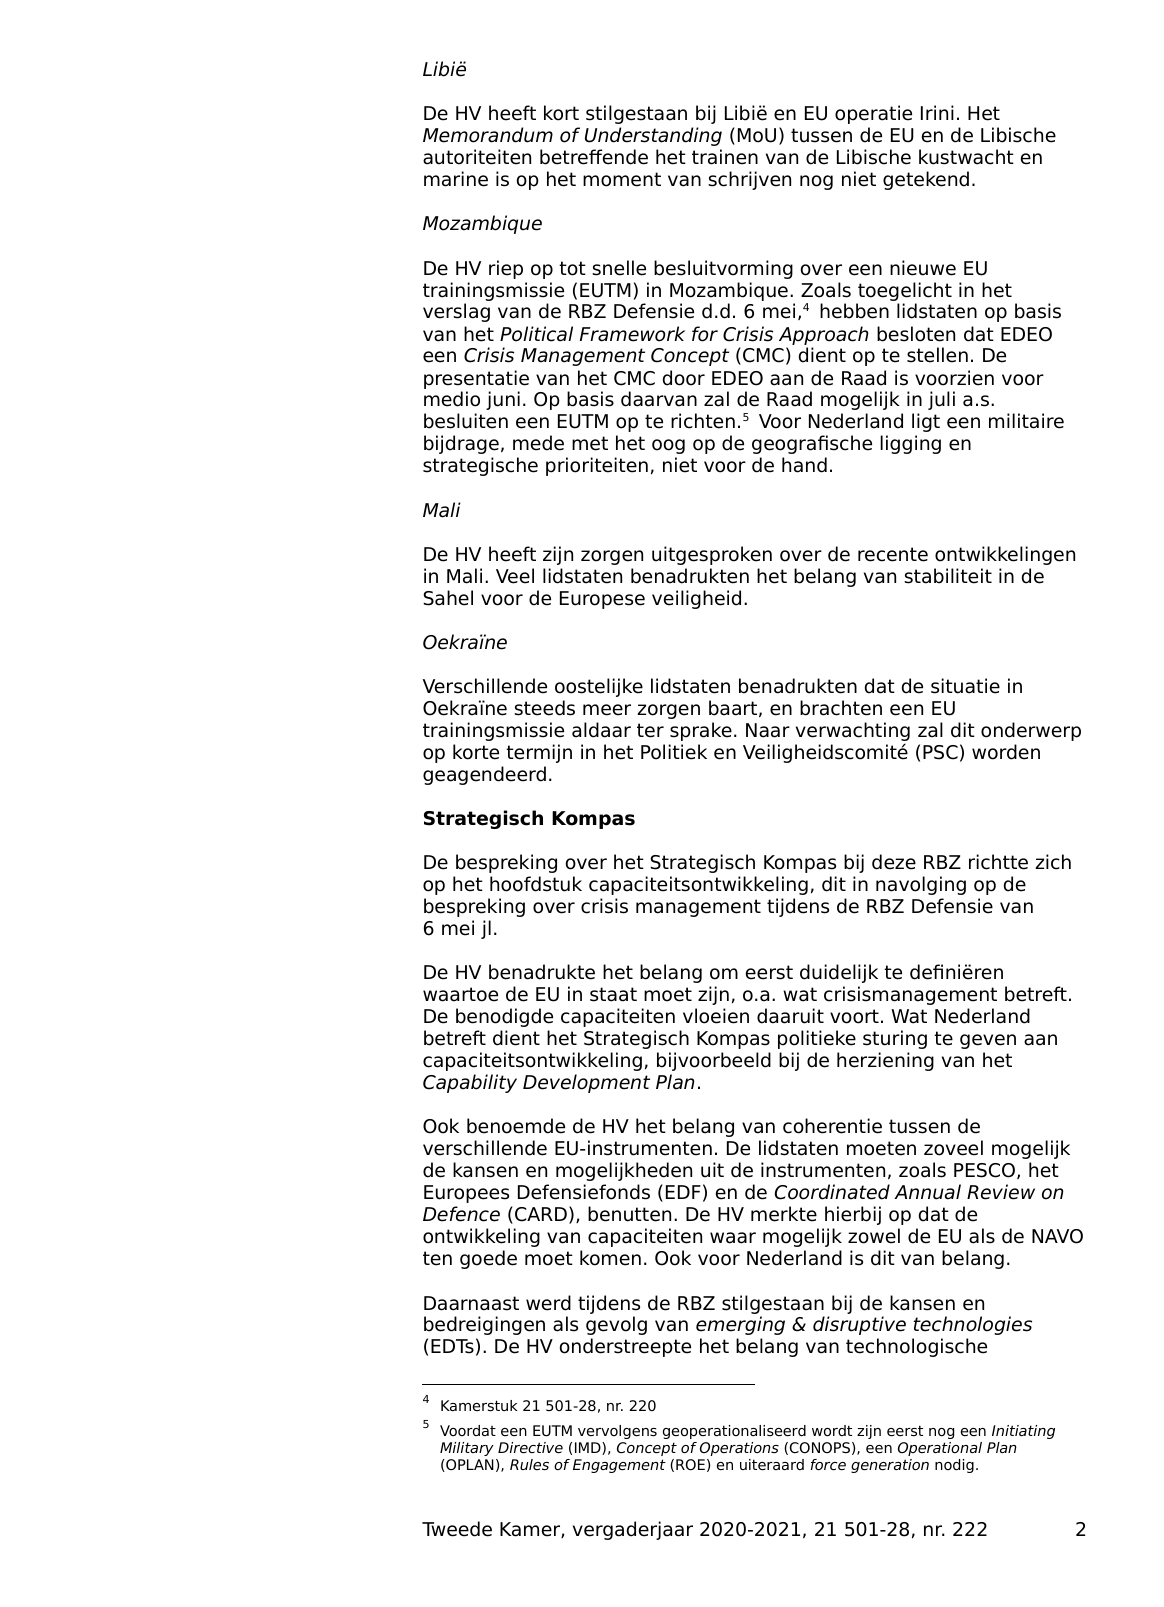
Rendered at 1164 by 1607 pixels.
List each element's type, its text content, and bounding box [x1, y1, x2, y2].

text De bespreking over het Strategisch Kompas bij deze RBZ richtte zich op het hoofdstuk capaciteitsontwikkeling, dit in navolging op de bespreking over crisis management tijdens de RBZ Defensie van 6 mei jl. [422, 852, 1087, 940]
text De HV heeft kort stilgestaan bij Libië en EU operatie Irini. Het Memorandum of Understanding (MoU) tussen de EU en de Libische autoriteiten betreffende het trainen van de Libische kustwacht en marine is op het moment van schrijven nog niet getekend. [422, 103, 1087, 191]
text Ook benoemde de HV het belang van coherentie tussen de verschillende EU-instrumenten. De lidstaten moeten zoveel mogelijk de kansen en mogelijkheden uit de instrumenten, zoals PESCO, het Europees Defensiefonds (EDF) en de Coordinated Annual Review on Defence (CARD), benutten. De HV merkte hierbij op dat de ontwikkeling van capaciteiten waar mogelijk zowel de EU als de NAVO ten goede moet komen. Ook voor Nederland is dit van belang. [422, 1116, 1087, 1270]
subtitle Mali [422, 499, 1087, 521]
text Voordat een EUTM vervolgens geoperationaliseerd wordt zijn eerst nog een Initiating Military Directive (IMD), Concept of Operations (CONOPS), een Operational Plan (OPLAN), Rules of Engagement (ROE) en uiteraard force generation nodig. [422, 1418, 1087, 1474]
text Verschillende oostelijke lidstaten benadrukten dat de situatie in Oekraïne steeds meer zorgen baart, en brachten een EU trainingsmissie aldaar ter sprake. Naar verwachting zal dit onderwerp op korte termijn in het Politiek en Veiligheidscomité (PSC) worden geagendeerd. [422, 676, 1087, 786]
text Kamerstuk 21 501-28, nr. 220 [422, 1393, 1087, 1416]
text De HV benadrukte het belang om eerst duidelijk te definiëren waartoe de EU in staat moet zijn, o.a. wat crisismanagement betreft. De benodigde capaciteiten vloeien daaruit voort. Wat Nederland betreft dient het Strategisch Kompas politieke sturing te geven aan capaciteitsontwikkeling, bijvoorbeeld bij de herziening van het Capability Development Plan. [422, 962, 1087, 1094]
subtitle Mozambique [422, 213, 1087, 235]
text De HV heeft zijn zorgen uitgesproken over de recente ontwikkelingen in Mali. Veel lidstaten benadrukten het belang van stabiliteit in de Sahel voor de Europese veiligheid. [422, 544, 1087, 609]
text Daarnaast werd tijdens de RBZ stilgestaan bij de kansen en bedreigingen als gevolg van emerging & disruptive technologies (EDTs). De HV onderstreepte het belang van technologische [422, 1292, 1087, 1358]
subtitle Oekraïne [422, 632, 1087, 654]
subtitle Strategisch Kompas [422, 808, 1087, 830]
subtitle Libië [422, 59, 1087, 81]
text De HV riep op tot snelle besluitvorming over een nieuwe EU trainingsmissie (EUTM) in Mozambique. Zoals toegelicht in het verslag van de RBZ Defensie d.d. 6 mei, hebben lidstaten op basis van het Political Framework for Crisis Approach besloten dat EDEO een Crisis Management Concept (CMC) dient op te stellen. De presentatie van het CMC door EDEO aan de Raad is voorzien voor medio juni. Op basis daarvan zal de Raad mogelijk in juli a.s. besluiten een EUTM op te richten. Voor Nederland ligt een militaire bijdrage, mede met het oog op de geografische ligging en strategische prioriteiten, niet voor de hand. [422, 257, 1087, 477]
